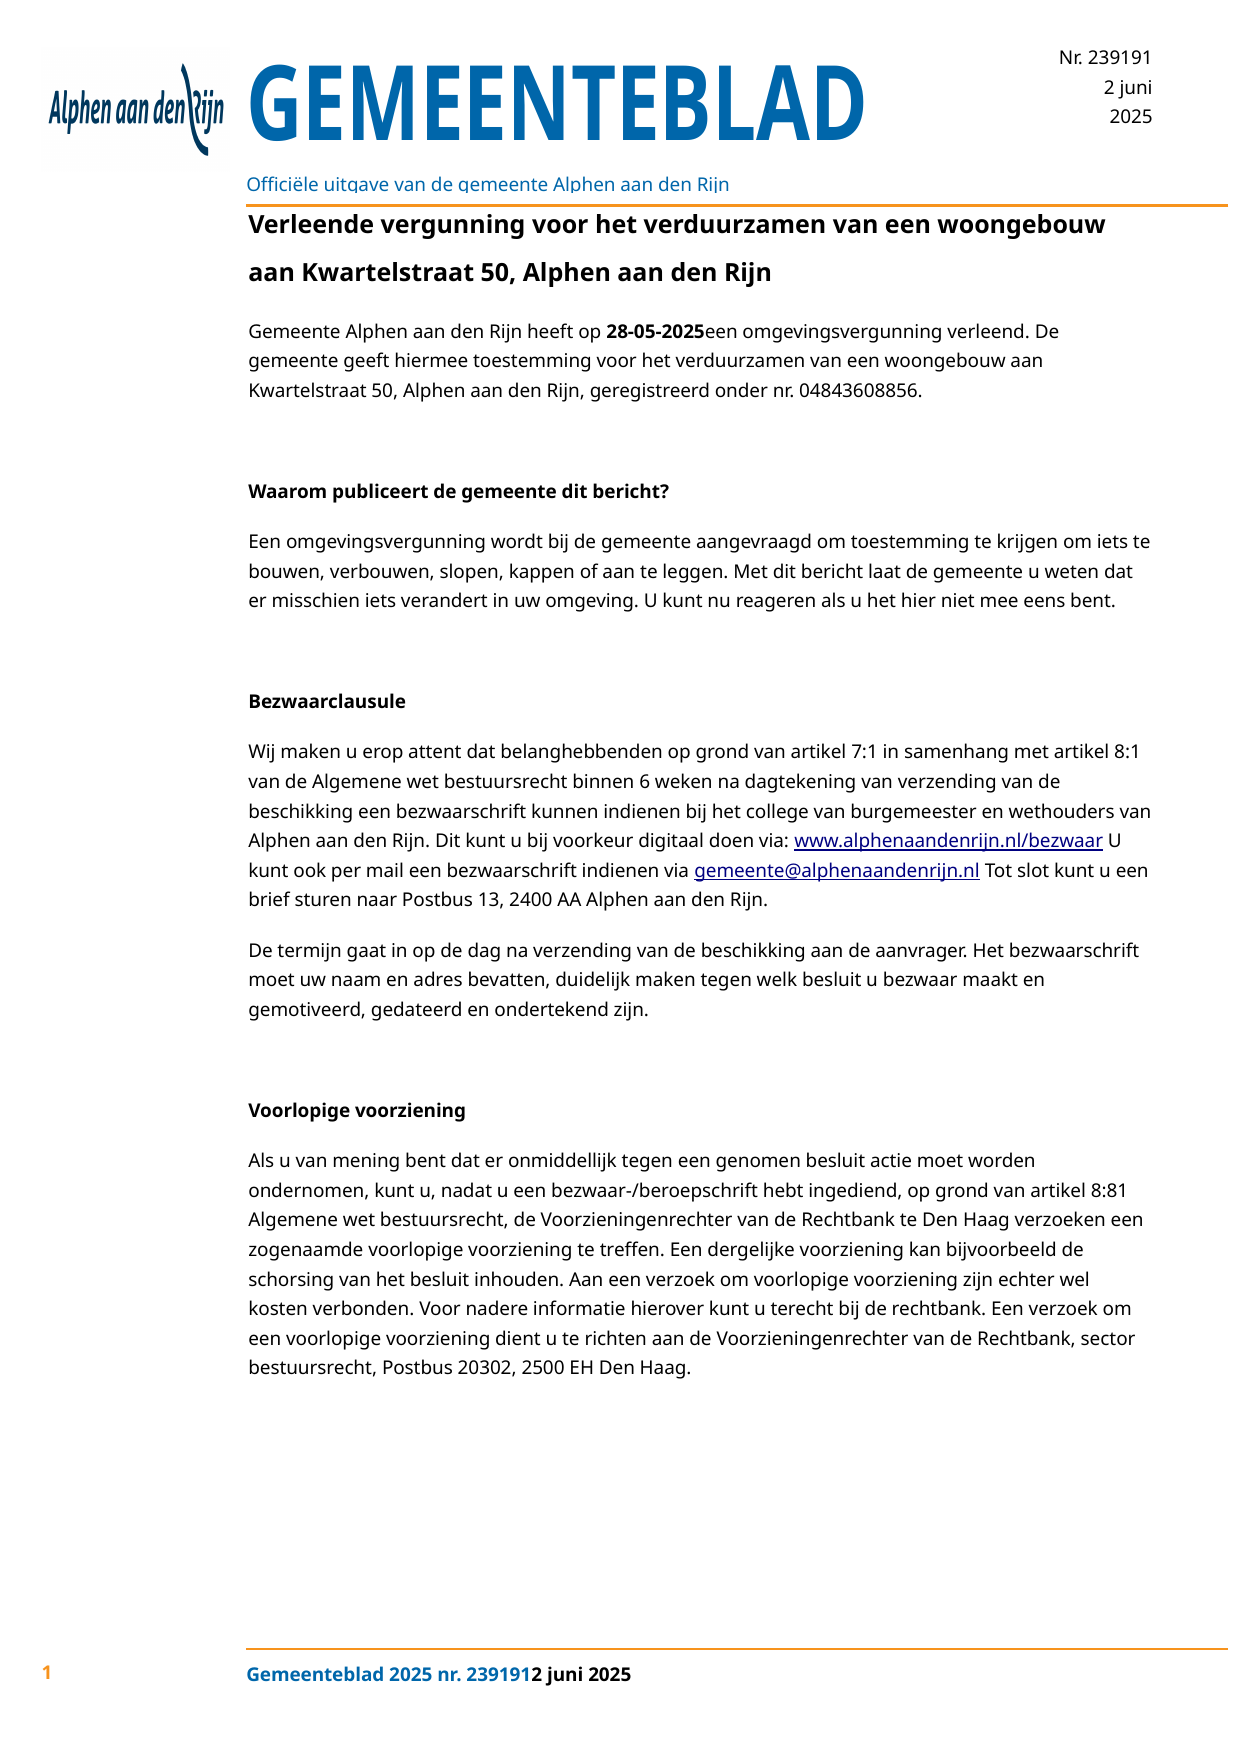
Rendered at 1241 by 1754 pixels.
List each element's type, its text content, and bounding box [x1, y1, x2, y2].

text Waarom publiceert de gemeente dit bericht? [248, 478, 1152, 504]
text Bezwaarclausule [248, 688, 1152, 714]
picture [41, 47, 231, 172]
text Als u van mening bent dat er onmiddellijk tegen een genomen besluit actie moet worden ondernomen, kunt u, nadat u een bezwaar-/beroepschrift hebt ingediend, op grond van artikel 8:81 Algemene wet bestuursrecht, de Voorzieningenrechter van de Rechtbank te Den Haag verzoeken een zogenaamde voorlopige voorziening te treffen. Een dergelijke voorziening kan bijvoorbeeld de schorsing van het besluit inhouden. Aan een verzoek om voorlopige voorziening zijn echter wel kosten verbonden. Voor nadere informatie hierover kunt u terecht bij de rechtbank. Een verzoek om een voorlopige voorziening dient u te richten aan de Voorzieningenrechter van de Rechtbank, sector bestuursrecht, Postbus 20302, 2500 EH Den Haag. [248, 1147, 1152, 1380]
text De termijn gaat in op de dag na verzending van de beschikking aan de aanvrager. Het bezwaarschrift moet uw naam en adres bevatten, duidelijk maken tegen welk besluit u bezwaar maakt en gemotiveerd, gedateerd en ondertekend zijn. [248, 937, 1152, 1022]
text Wij maken u erop attent dat belanghebbenden op grond van artikel 7:1 in samenhang met artikel 8:1 van de Algemene wet bestuursrecht binnen 6 weken na dagtekening van verzending van de beschikking een bezwaarschrift kunnen indienen bij het college van burgemeester en wethouders van Alphen aan den Rijn. Dit kunt u bij voorkeur digitaal doen via: www.alphenaandenrijn.nl/bezwaar U kunt ook per mail een bezwaarschrift indienen via gemeente@alphenaandenrijn.nl Tot slot kunt u een brief sturen naar Postbus 13, 2400 AA Alphen aan den Rijn. [248, 739, 1152, 912]
text Voorlopige voorziening [248, 1097, 1152, 1123]
text Een omgevingsvergunning wordt bij de gemeente aangevraagd om toestemming te krijgen om iets te bouwen, verbouwen, slopen, kappen of aan te leggen. Met dit bericht laat de gemeente u weten dat er misschien iets verandert in uw omgeving. U kunt nu reageren als u het hier niet mee eens bent. [248, 528, 1152, 613]
text Gemeente Alphen aan den Rijn heeft op 28-05-2025een omgevingsvergunning verleend. De gemeente geeft hiermee toestemming voor het verduurzamen van een woongebouw aan Kwartelstraat 50, Alphen aan den Rijn, geregistreerd onder nr. 04843608856. [248, 318, 1152, 403]
text Verleende vergunning voor het verduurzamen van een woongebouw aan Kwartelstraat 50, Alphen aan den Rijn [248, 207, 1152, 288]
